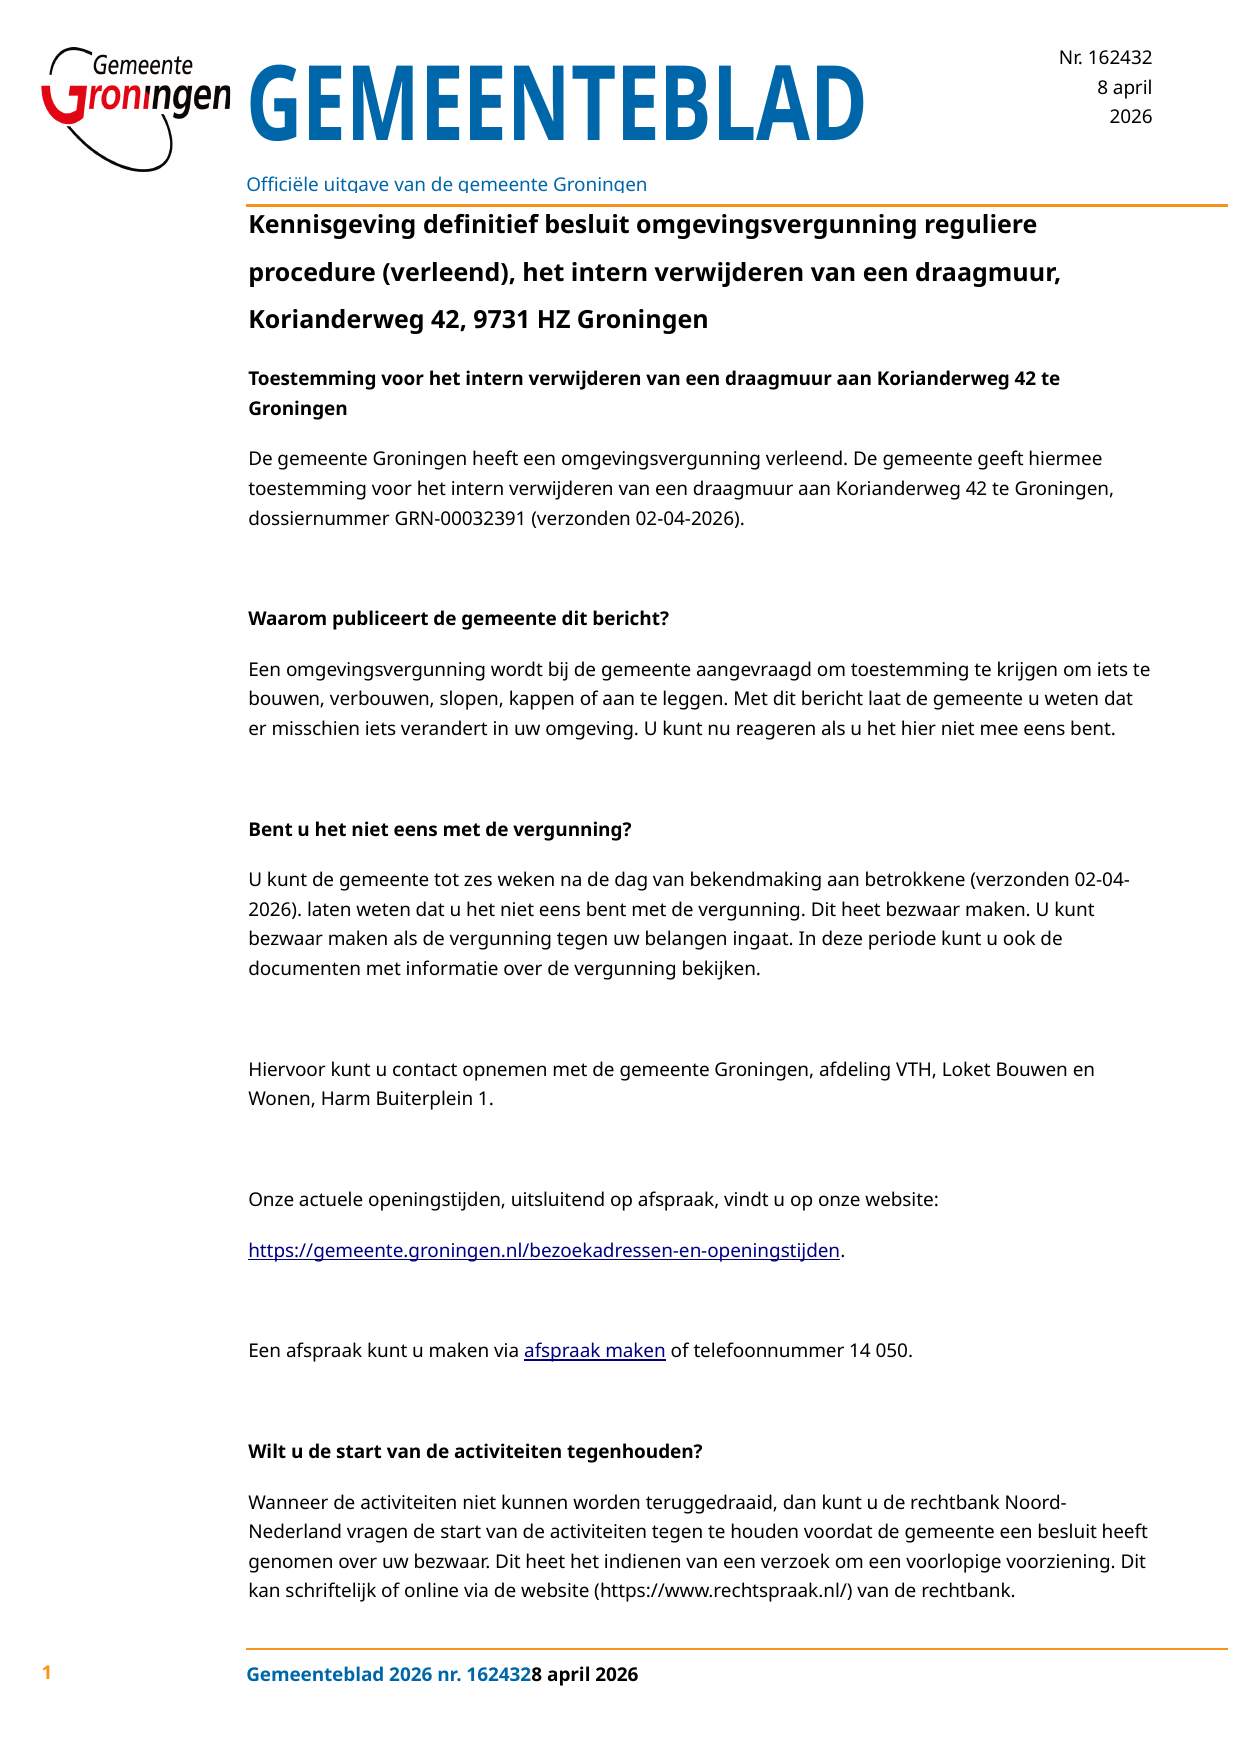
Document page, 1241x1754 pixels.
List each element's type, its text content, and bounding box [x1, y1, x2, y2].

text Toestemming voor het intern verwijderen van een draagmuur aan Korianderweg 42 te Groningen [248, 366, 1152, 421]
text https://gemeente.groningen.nl/bezoekadressen-en-openingstijden. [248, 1237, 1152, 1262]
text Onze actuele openingstijden, uitsluitend op afspraak, vindt u op onze website: [248, 1186, 1152, 1212]
text Een omgevingsvergunning wordt bij de gemeente aangevraagd om toestemming te krijgen om iets te bouwen, verbouwen, slopen, kappen of aan te leggen. Met dit bericht laat de gemeente u weten dat er misschien iets verandert in uw omgeving. U kunt nu reageren als u het hier niet mee eens bent. [248, 656, 1152, 741]
text Wilt u de start van de activiteiten tegenhouden? [248, 1438, 1152, 1464]
text Hiervoor kunt u contact opnemen met de gemeente Groningen, afdeling VTH, Loket Bouwen en Wonen, Harm Buiterplein 1. [248, 1056, 1152, 1111]
text Waarom publiceert de gemeente dit bericht? [248, 606, 1152, 631]
picture [41, 47, 231, 172]
text Kennisgeving definitief besluit omgevingsvergunning reguliere procedure (verleend), het intern verwijderen van een draagmuur, Korianderweg 42, 9731 HZ Groningen [248, 207, 1152, 336]
text Bent u het niet eens met de vergunning? [248, 816, 1152, 842]
text De gemeente Groningen heeft een omgevingsvergunning verleend. De gemeente geeft hiermee toestemming voor het intern verwijderen van een draagmuur aan Korianderweg 42 te Groningen, dossiernummer GRN-00032391 (verzonden 02-04-2026). [248, 446, 1152, 530]
text U kunt de gemeente tot zes weken na de dag van bekendmaking aan betrokkene (verzonden 02-04-2026). laten weten dat u het niet eens bent met de vergunning. Dit heet bezwaar maken. U kunt bezwaar maken als de vergunning tegen uw belangen ingaat. In deze periode kunt u ook de documenten met informatie over de vergunning bekijken. [248, 866, 1152, 981]
text Wanneer de activiteiten niet kunnen worden teruggedraaid, dan kunt u de rechtbank Noord-Nederland vragen de start van de activiteiten tegen te houden voordat de gemeente een besluit heeft genomen over uw bezwaar. Dit heet het indienen van een verzoek om een voorlopige voorziening. Dit kan schriftelijk of online via de website (https://www.rechtspraak.nl/) van de rechtbank. [248, 1489, 1152, 1603]
text Een afspraak kunt u maken via afspraak maken of telefoonnummer 14 050. [248, 1338, 1152, 1363]
